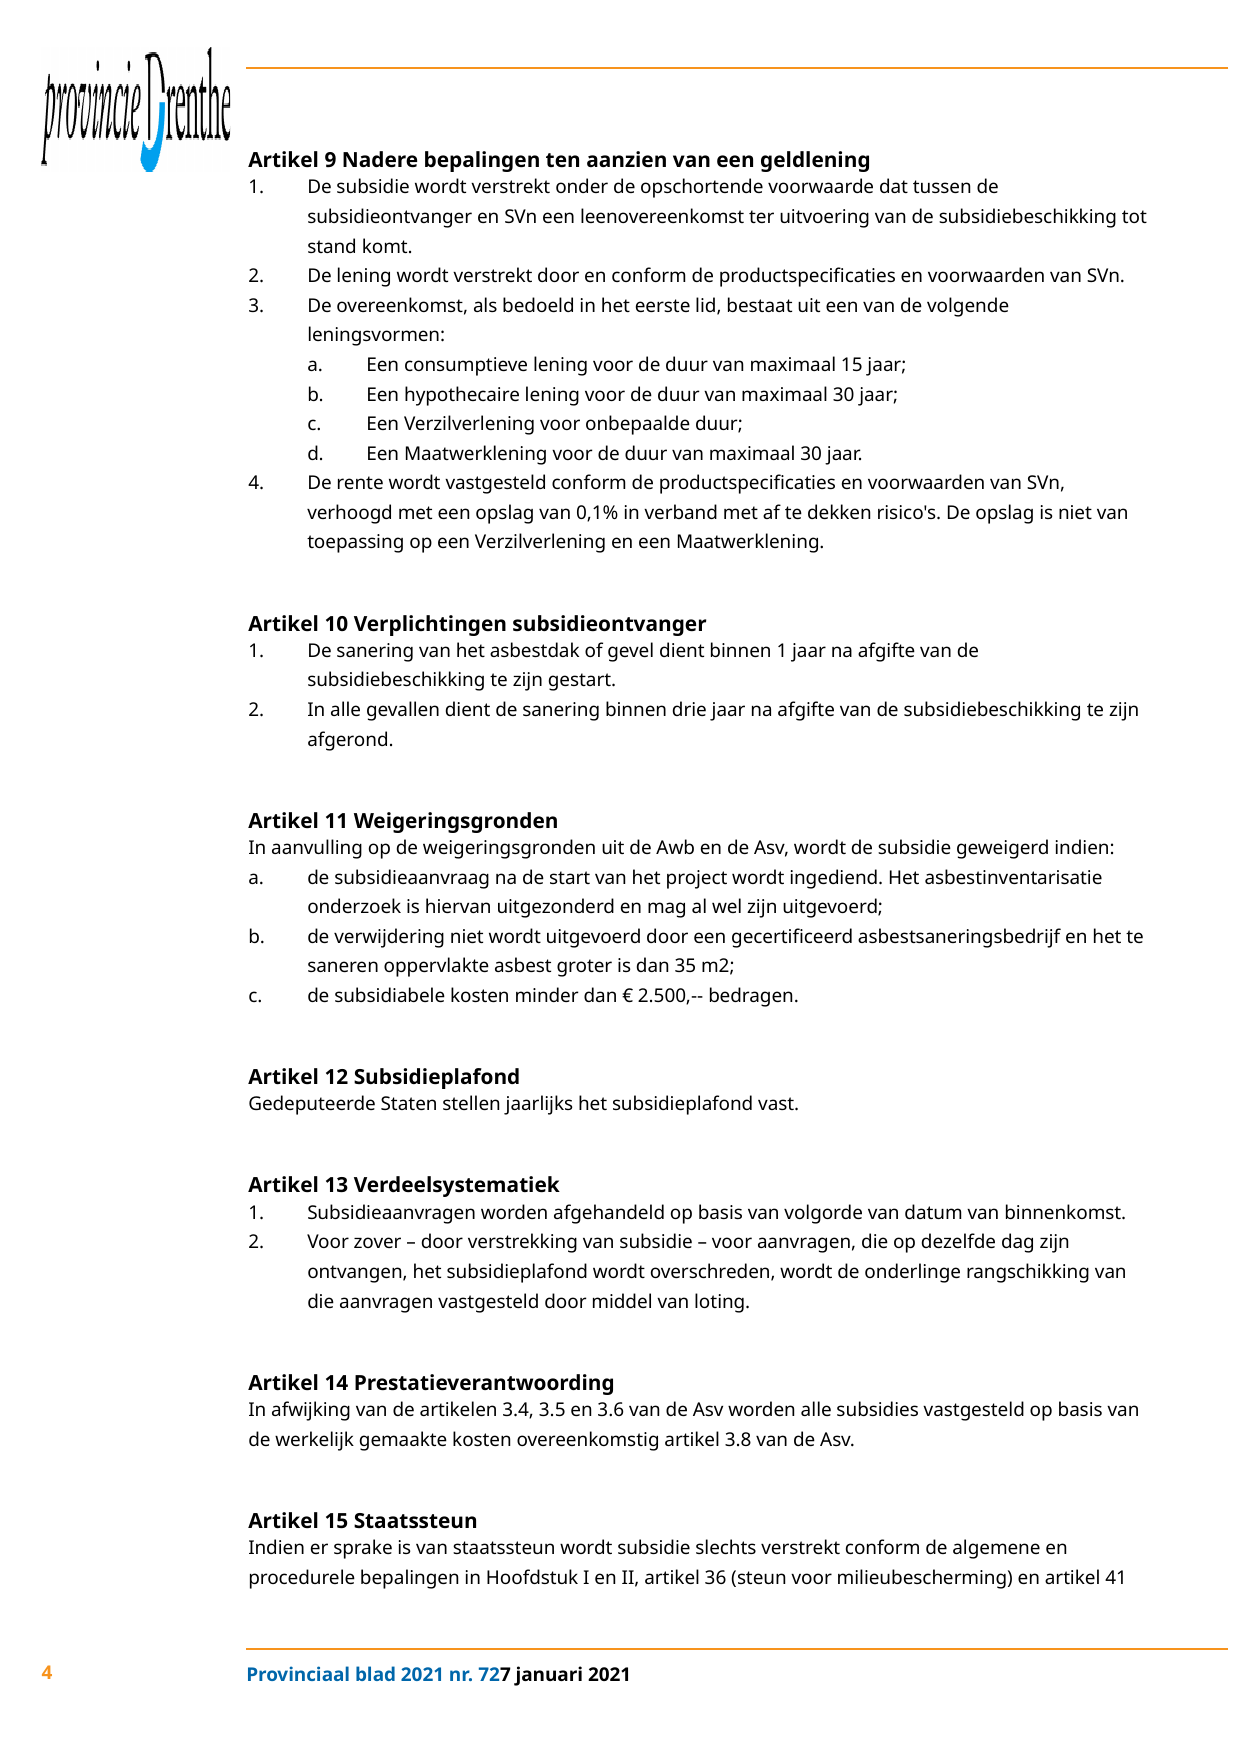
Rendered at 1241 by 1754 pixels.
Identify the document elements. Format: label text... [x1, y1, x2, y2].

picture [41, 47, 231, 172]
text Artikel 15 Staatssteun [248, 1506, 1152, 1534]
list de subsidiabele kosten minder dan € 2.500,-- bedragen. [248, 982, 1152, 1008]
text Artikel 11 Weigeringsgronden [248, 806, 1152, 834]
text Artikel 14 Prestatieverantwoording [248, 1368, 1152, 1396]
text Artikel 9 Nadere bepalingen ten aanzien van een geldlening [248, 145, 1152, 174]
list De subsidie wordt verstrekt onder de opschortende voorwaarde dat tussen de subsidieontvanger en SVn een leenovereenkomst ter uitvoering van de subsidiebeschikking tot stand komt. [248, 174, 1152, 258]
text In aanvulling op de weigeringsgronden uit de Awb en de Asv, wordt de subsidie geweigerd indien: [248, 834, 1152, 860]
list Een Verzilverlening voor onbepaalde duur; [307, 410, 1152, 436]
text Artikel 13 Verdeelsystematiek [248, 1171, 1152, 1199]
text In afwijking van de artikelen 3.4, 3.5 en 3.6 van de Asv worden alle subsidies vastgesteld op basis van de werkelijk gemaakte kosten overeenkomstig artikel 3.8 van de Asv. [248, 1396, 1152, 1452]
text Gedeputeerde Staten stellen jaarlijks het subsidieplafond vast. [248, 1091, 1152, 1116]
list De sanering van het asbestdak of gevel dient binnen 1 jaar na afgifte van de subsidiebeschikking te zijn gestart. [248, 637, 1152, 692]
list De lening wordt verstrekt door en conform de productspecificaties en voorwaarden van SVn. [248, 262, 1152, 288]
list De overeenkomst, als bedoeld in het eerste lid, bestaat uit een van de volgende leningsvormen: [248, 292, 1152, 347]
list de verwijdering niet wordt uitgevoerd door een gecertificeerd asbestsaneringsbedrijf en het te saneren oppervlakte asbest groter is dan 35 m2; [248, 923, 1152, 978]
list Voor zover – door verstrekking van subsidie – voor aanvragen, die op dezelfde dag zijn ontvangen, het subsidieplafond wordt overschreden, wordt de onderlinge rangschikking van die aanvragen vastgesteld door middel van loting. [248, 1229, 1152, 1313]
text Artikel 10 Verplichtingen subsidieontvanger [248, 609, 1152, 637]
list Een consumptieve lening voor de duur van maximaal 15 jaar; [307, 351, 1152, 377]
text Artikel 12 Subsidieplafond [248, 1062, 1152, 1091]
list Een Maatwerklening voor de duur van maximaal 30 jaar. [307, 440, 1152, 466]
list de subsidieaanvraag na de start van het project wordt ingediend. Het asbestinventarisatie onderzoek is hiervan uitgezonderd en mag al wel zijn uitgevoerd; [248, 864, 1152, 919]
list De rente wordt vastgesteld conform de productspecificaties en voorwaarden van SVn, verhoogd met een opslag van 0,1% in verband met af te dekken risico's. De opslag is niet van toepassing op een Verzilverlening en een Maatwerklening. [248, 469, 1152, 554]
text Indien er sprake is van staatssteun wordt subsidie slechts verstrekt conform de algemene en procedurele bepalingen in Hoofdstuk I en II, artikel 36 (steun voor milieubescherming) en artikel 41 [248, 1534, 1152, 1589]
list Een hypothecaire lening voor de duur van maximaal 30 jaar; [307, 381, 1152, 406]
list In alle gevallen dient de sanering binnen drie jaar na afgifte van de subsidiebeschikking te zijn afgerond. [248, 696, 1152, 752]
list Subsidieaanvragen worden afgehandeld op basis van volgorde van datum van binnenkomst. [248, 1199, 1152, 1225]
